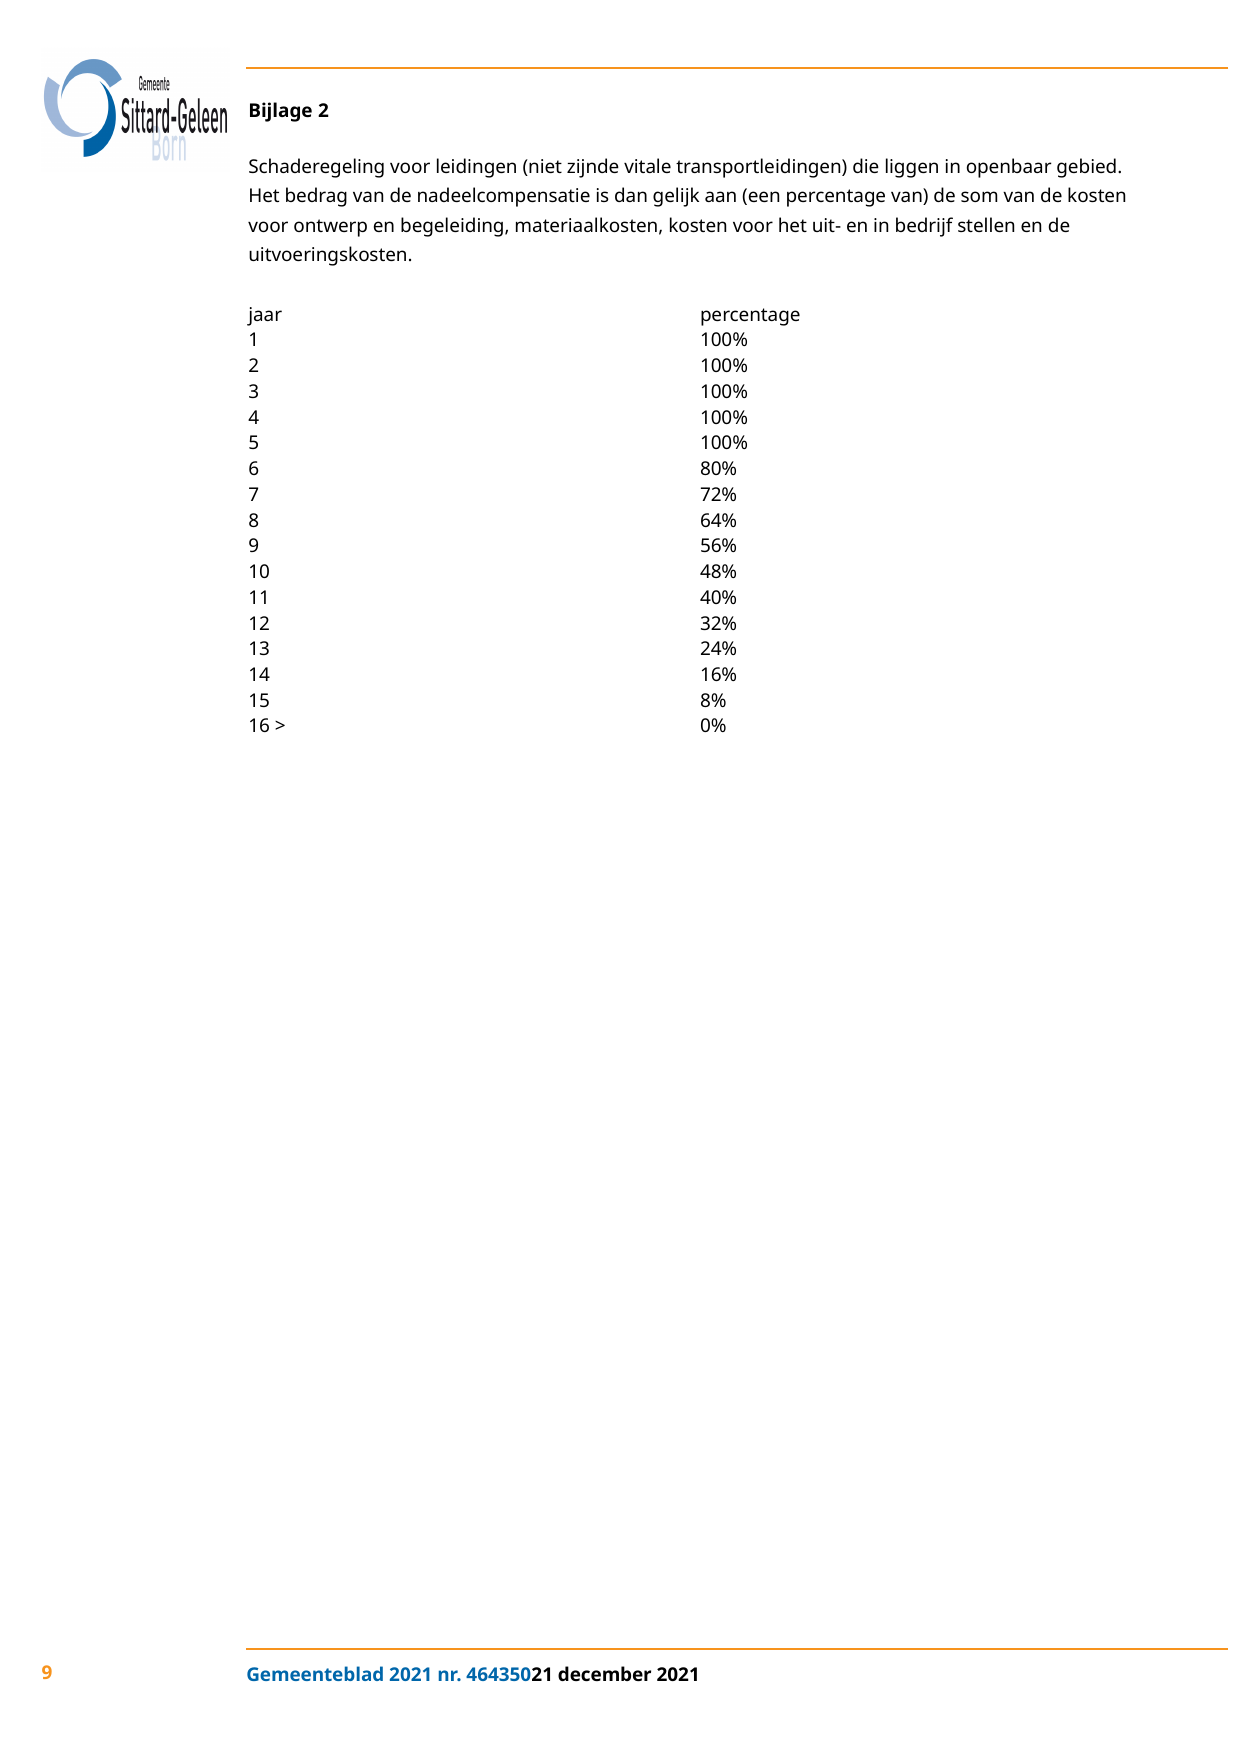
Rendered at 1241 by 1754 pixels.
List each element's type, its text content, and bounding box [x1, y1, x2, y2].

table_cell 100% [700, 430, 1152, 455]
table_cell 80% [700, 455, 1152, 481]
table_cell 100% [700, 327, 1152, 352]
table_cell 8% [700, 687, 1152, 713]
text Schaderegeling voor leidingen (niet zijnde vitale transportleidingen) die liggen in openbaar gebied. Het bedrag van de nadeelcompensatie is dan gelijk aan (een percentage van) de som van de kosten voor ontwerp en begeleiding, materiaalkosten, kosten voor het uit- en in bedrijf stellen en de uitvoeringskosten. [248, 153, 1152, 267]
table_cell 64% [700, 507, 1152, 532]
table_header percentage [700, 301, 1152, 327]
table_cell 10 [248, 558, 700, 584]
table_cell 11 [248, 584, 700, 610]
table_cell 1 [248, 327, 700, 352]
table_cell 4 [248, 404, 700, 429]
table_cell 14 [248, 661, 700, 687]
table_cell 100% [700, 378, 1152, 404]
table_cell 7 [248, 481, 700, 507]
picture [41, 47, 231, 172]
table_cell 6 [248, 455, 700, 481]
table_cell 13 [248, 635, 700, 661]
table_cell 8 [248, 507, 700, 532]
table_cell 9 [248, 533, 700, 558]
table_cell 15 [248, 687, 700, 713]
table_cell 72% [700, 481, 1152, 507]
table_cell 5 [248, 430, 700, 455]
table_cell 40% [700, 584, 1152, 610]
table_cell 100% [700, 404, 1152, 429]
text Bijlage 2 [248, 95, 1152, 123]
table_cell 32% [700, 610, 1152, 635]
table_cell 16% [700, 661, 1152, 687]
table_header jaar [248, 301, 700, 327]
table_cell 3 [248, 378, 700, 404]
table_cell 12 [248, 610, 700, 635]
table_cell 100% [700, 353, 1152, 378]
table_cell 0% [700, 713, 1152, 738]
table_cell 48% [700, 558, 1152, 584]
table_cell 24% [700, 635, 1152, 661]
table_cell 16 > [248, 713, 700, 738]
table_cell 56% [700, 533, 1152, 558]
table_cell 2 [248, 353, 700, 378]
